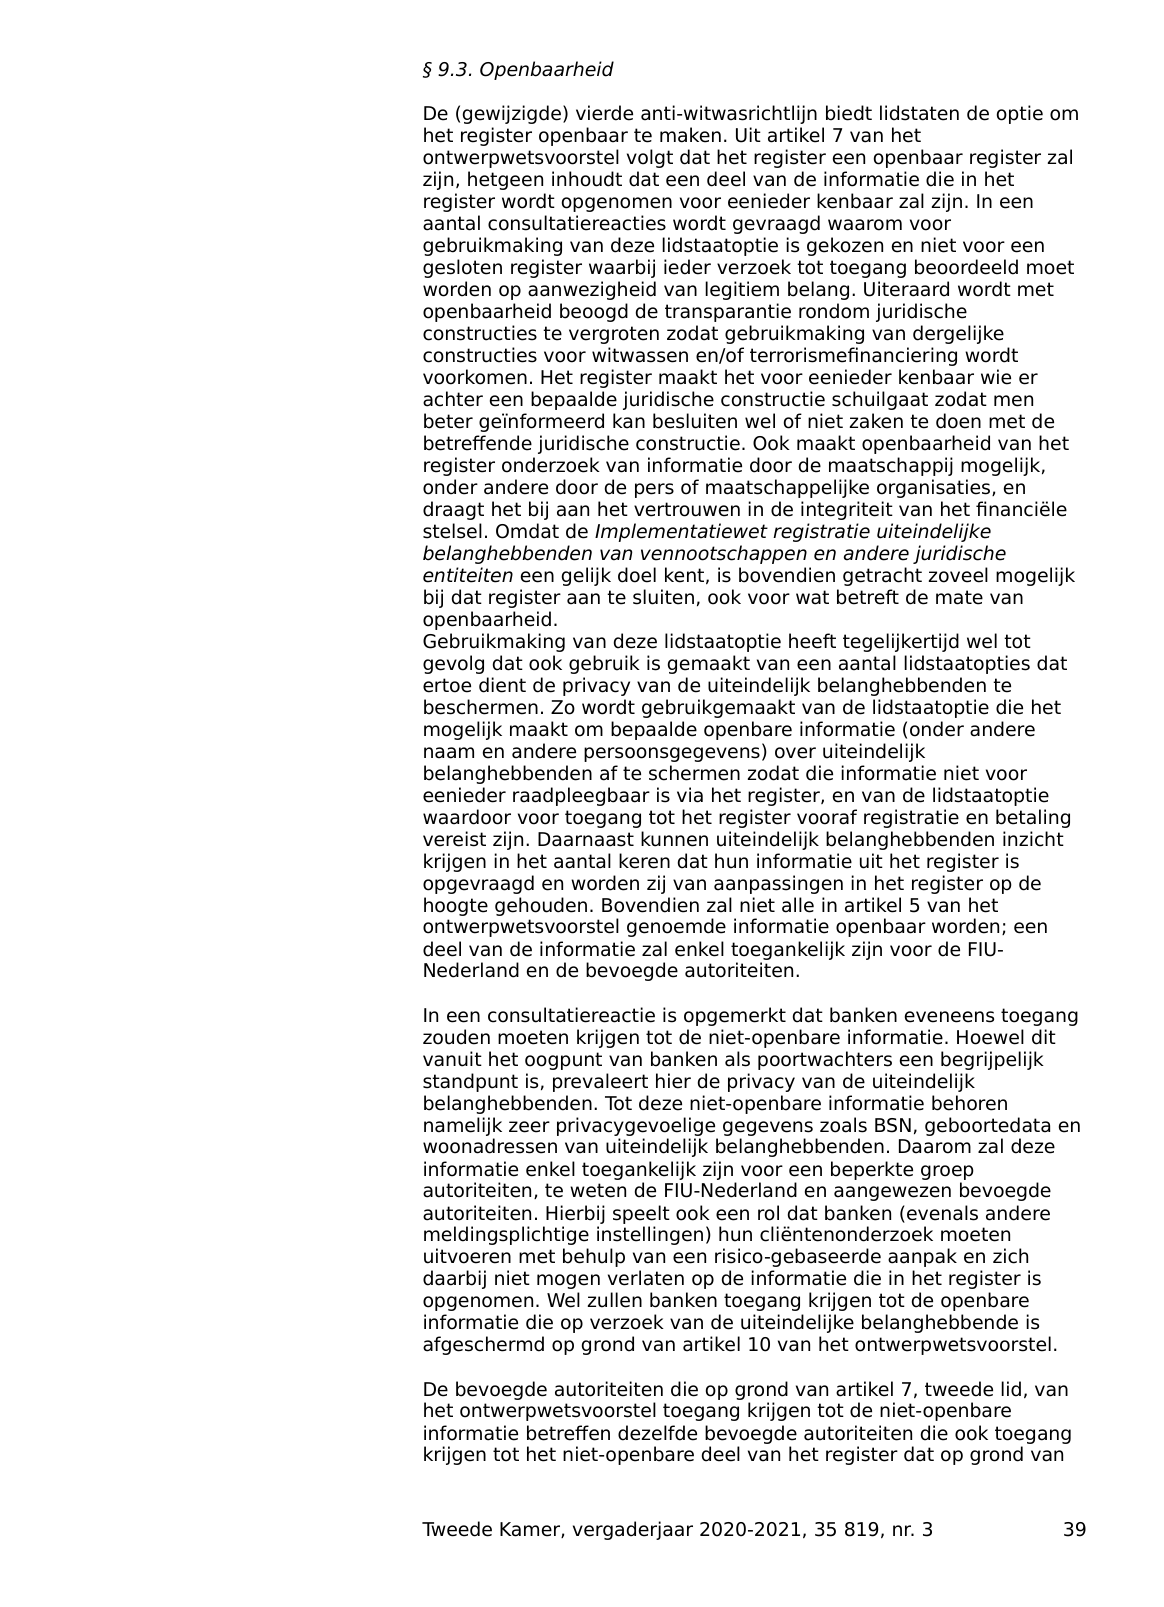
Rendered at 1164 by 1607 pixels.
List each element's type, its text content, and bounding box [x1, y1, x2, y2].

text De bevoegde autoriteiten die op grond van artikel 7, tweede lid, van het ontwerpwetsvoorstel toegang krijgen tot de niet-openbare informatie betreffen dezelfde bevoegde autoriteiten die ook toegang krijgen tot het niet-openbare deel van het register dat op grond van [422, 1378, 1087, 1466]
text Gebruikmaking van deze lidstaatoptie heeft tegelijkertijd wel tot gevolg dat ook gebruik is gemaakt van een aantal lidstaatopties dat ertoe dient de privacy van de uiteindelijk belanghebbenden te beschermen. Zo wordt gebruikgemaakt van de lidstaatoptie die het mogelijk maakt om bepaalde openbare informatie (onder andere naam en andere persoonsgegevens) over uiteindelijk belanghebbenden af te schermen zodat die informatie niet voor eenieder raadpleegbaar is via het register, en van de lidstaatoptie waardoor voor toegang tot het register vooraf registratie en betaling vereist zijn. Daarnaast kunnen uiteindelijk belanghebbenden inzicht krijgen in het aantal keren dat hun informatie uit het register is opgevraagd en worden zij van aanpassingen in het register op de hoogte gehouden. Bovendien zal niet alle in artikel 5 van het ontwerpwetsvoorstel genoemde informatie openbaar worden; een deel van de informatie zal enkel toegankelijk zijn voor de FIU-Nederland en de bevoegde autoriteiten. [422, 631, 1087, 982]
text De (gewijzigde) vierde anti-witwasrichtlijn biedt lidstaten de optie om het register openbaar te maken. Uit artikel 7 van het ontwerpwetsvoorstel volgt dat het register een openbaar register zal zijn, hetgeen inhoudt dat een deel van de informatie die in het register wordt opgenomen voor eenieder kenbaar zal zijn. In een aantal consultatiereacties wordt gevraagd waarom voor gebruikmaking van deze lidstaatoptie is gekozen en niet voor een gesloten register waarbij ieder verzoek tot toegang beoordeeld moet worden op aanwezigheid van legitiem belang. Uiteraard wordt met openbaarheid beoogd de transparantie rondom juridische constructies te vergroten zodat gebruikmaking van dergelijke constructies voor witwassen en/of terrorismefinanciering wordt voorkomen. Het register maakt het voor eenieder kenbaar wie er achter een bepaalde juridische constructie schuilgaat zodat men beter geïnformeerd kan besluiten wel of niet zaken te doen met de betreffende juridische constructie. Ook maakt openbaarheid van het register onderzoek van informatie door de maatschappij mogelijk, onder andere door de pers of maatschappelijke organisaties, en draagt het bij aan het vertrouwen in de integriteit van het financiële stelsel. Omdat de Implementatiewet registratie uiteindelijke belanghebbenden van vennootschappen en andere juridische entiteiten een gelijk doel kent, is bovendien getracht zoveel mogelijk bij dat register aan te sluiten, ook voor wat betreft de mate van openbaarheid. [422, 103, 1087, 631]
subtitle § 9.3. Openbaarheid [422, 59, 1087, 81]
text In een consultatiereactie is opgemerkt dat banken eveneens toegang zouden moeten krijgen tot de niet-openbare informatie. Hoewel dit vanuit het oogpunt van banken als poortwachters een begrijpelijk standpunt is, prevaleert hier de privacy van de uiteindelijk belanghebbenden. Tot deze niet-openbare informatie behoren namelijk zeer privacygevoelige gegevens zoals BSN, geboortedata en woonadressen van uiteindelijk belanghebbenden. Daarom zal deze informatie enkel toegankelijk zijn voor een beperkte groep autoriteiten, te weten de FIU-Nederland en aangewezen bevoegde autoriteiten. Hierbij speelt ook een rol dat banken (evenals andere meldingsplichtige instellingen) hun cliëntenonderzoek moeten uitvoeren met behulp van een risico-gebaseerde aanpak en zich daarbij niet mogen verlaten op de informatie die in het register is opgenomen. Wel zullen banken toegang krijgen tot de openbare informatie die op verzoek van de uiteindelijke belanghebbende is afgeschermd op grond van artikel 10 van het ontwerpwetsvoorstel. [422, 1004, 1087, 1356]
